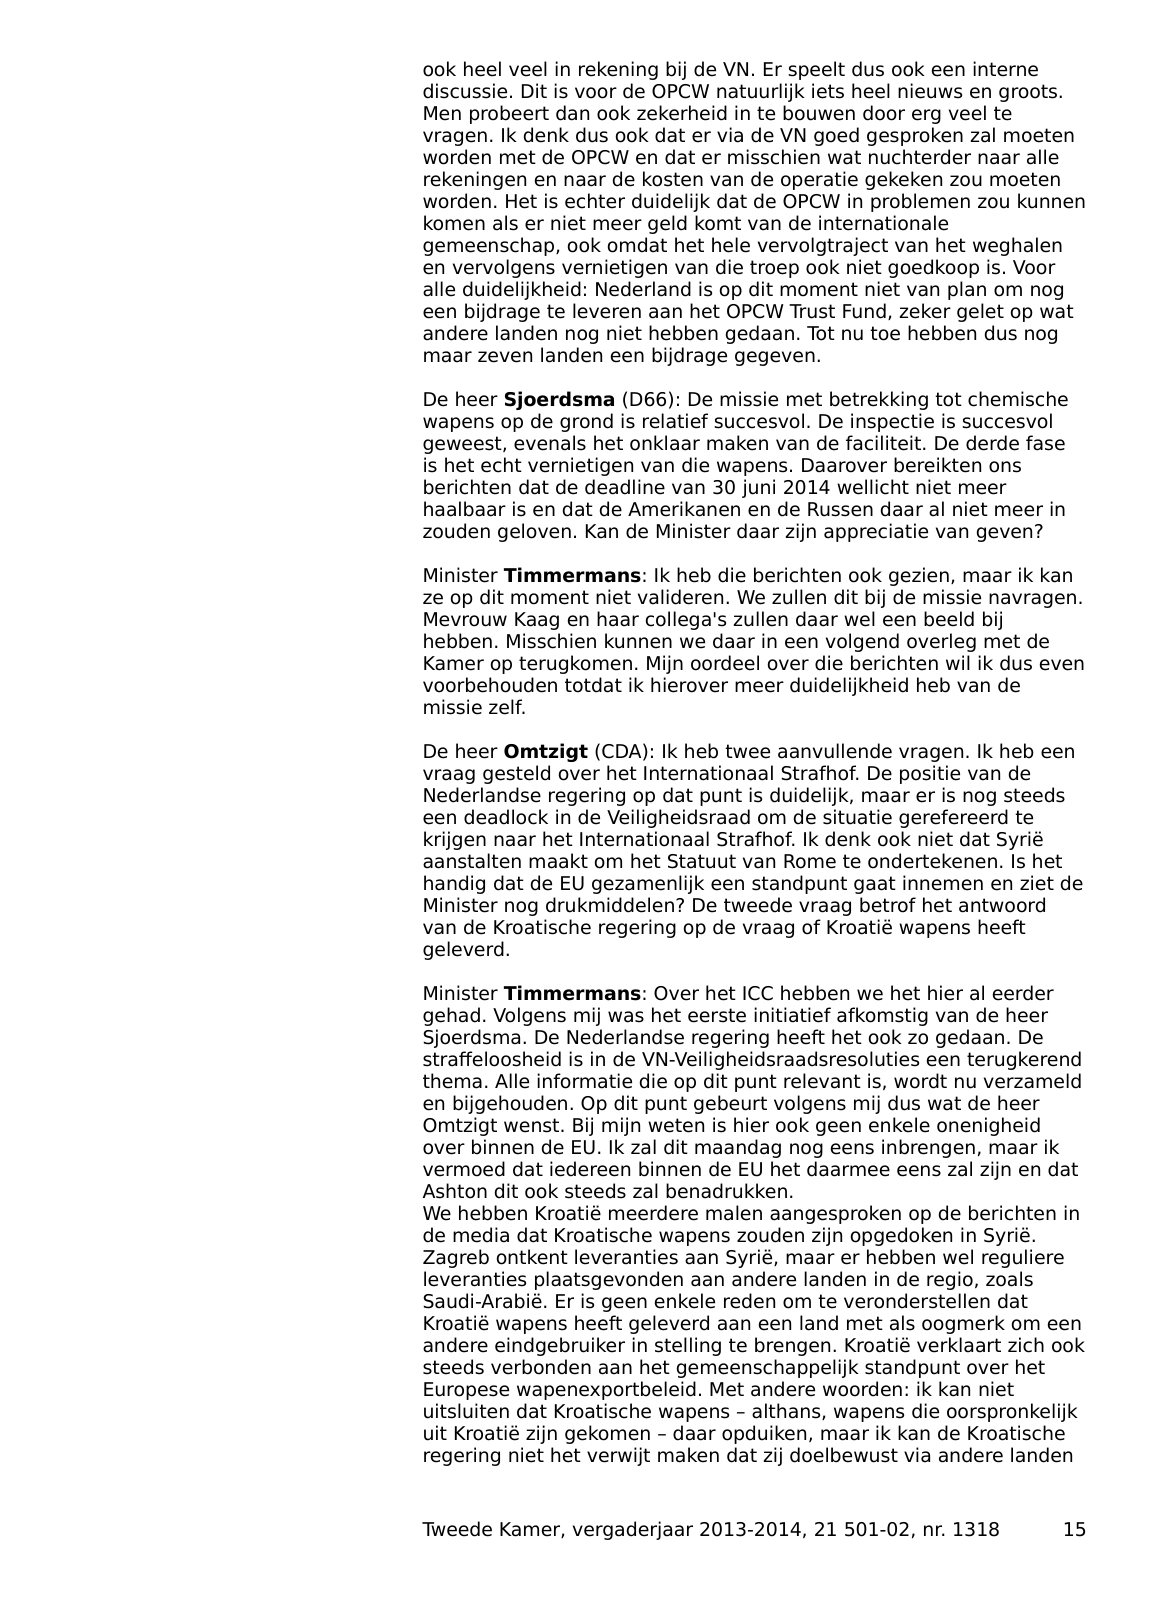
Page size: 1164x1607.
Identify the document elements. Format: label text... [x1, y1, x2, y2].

text We hebben Kroatië meerdere malen aangesproken op de berichten in de media dat Kroatische wapens zouden zijn opgedoken in Syrië. Zagreb ontkent leveranties aan Syrië, maar er hebben wel reguliere leveranties plaatsgevonden aan andere landen in de regio, zoals Saudi-Arabië. Er is geen enkele reden om te veronderstellen dat Kroatië wapens heeft geleverd aan een land met als oogmerk om een andere eindgebruiker in stelling te brengen. Kroatië verklaart zich ook steeds verbonden aan het gemeenschappelijk standpunt over het Europese wapenexportbeleid. Met andere woorden: ik kan niet uitsluiten dat Kroatische wapens – althans, wapens die oorspronkelijk uit Kroatië zijn gekomen – daar opduiken, maar ik kan de Kroatische regering niet het verwijt maken dat zij doelbewust via andere landen [422, 1203, 1087, 1467]
text Minister Timmermans: Over het ICC hebben we het hier al eerder gehad. Volgens mij was het eerste initiatief afkomstig van de heer Sjoerdsma. De Nederlandse regering heeft het ook zo gedaan. De straffeloosheid is in de VN-Veiligheidsraadsresoluties een terugkerend thema. Alle informatie die op dit punt relevant is, wordt nu verzameld en bijgehouden. Op dit punt gebeurt volgens mij dus wat de heer Omtzigt wenst. Bij mijn weten is hier ook geen enkele onenigheid over binnen de EU. Ik zal dit maandag nog eens inbrengen, maar ik vermoed dat iedereen binnen de EU het daarmee eens zal zijn en dat Ashton dit ook steeds zal benadrukken. [422, 983, 1087, 1203]
text Minister Timmermans: Ik heb die berichten ook gezien, maar ik kan ze op dit moment niet valideren. We zullen dit bij de missie navragen. Mevrouw Kaag en haar collega's zullen daar wel een beeld bij hebben. Misschien kunnen we daar in een volgend overleg met de Kamer op terugkomen. Mijn oordeel over die berichten wil ik dus even voorbehouden totdat ik hierover meer duidelijkheid heb van de missie zelf. [422, 565, 1087, 719]
text De heer Omtzigt (CDA): Ik heb twee aanvullende vragen. Ik heb een vraag gesteld over het Internationaal Strafhof. De positie van de Nederlandse regering op dat punt is duidelijk, maar er is nog steeds een deadlock in de Veiligheidsraad om de situatie gerefereerd te krijgen naar het Internationaal Strafhof. Ik denk ook niet dat Syrië aanstalten maakt om het Statuut van Rome te ondertekenen. Is het handig dat de EU gezamenlijk een standpunt gaat innemen en ziet de Minister nog drukmiddelen? De tweede vraag betrof het antwoord van de Kroatische regering op de vraag of Kroatië wapens heeft geleverd. [422, 741, 1087, 961]
text De heer Sjoerdsma (D66): De missie met betrekking tot chemische wapens op de grond is relatief succesvol. De inspectie is succesvol geweest, evenals het onklaar maken van de faciliteit. De derde fase is het echt vernietigen van die wapens. Daarover bereikten ons berichten dat de deadline van 30 juni 2014 wellicht niet meer haalbaar is en dat de Amerikanen en de Russen daar al niet meer in zouden geloven. Kan de Minister daar zijn appreciatie van geven? [422, 389, 1087, 543]
text ook heel veel in rekening bij de VN. Er speelt dus ook een interne discussie. Dit is voor de OPCW natuurlijk iets heel nieuws en groots. Men probeert dan ook zekerheid in te bouwen door erg veel te vragen. Ik denk dus ook dat er via de VN goed gesproken zal moeten worden met de OPCW en dat er misschien wat nuchterder naar alle rekeningen en naar de kosten van de operatie gekeken zou moeten worden. Het is echter duidelijk dat de OPCW in problemen zou kunnen komen als er niet meer geld komt van de internationale gemeenschap, ook omdat het hele vervolgtraject van het weghalen en vervolgens vernietigen van die troep ook niet goedkoop is. Voor alle duidelijkheid: Nederland is op dit moment niet van plan om nog een bijdrage te leveren aan het OPCW Trust Fund, zeker gelet op wat andere landen nog niet hebben gedaan. Tot nu toe hebben dus nog maar zeven landen een bijdrage gegeven. [422, 59, 1087, 367]
